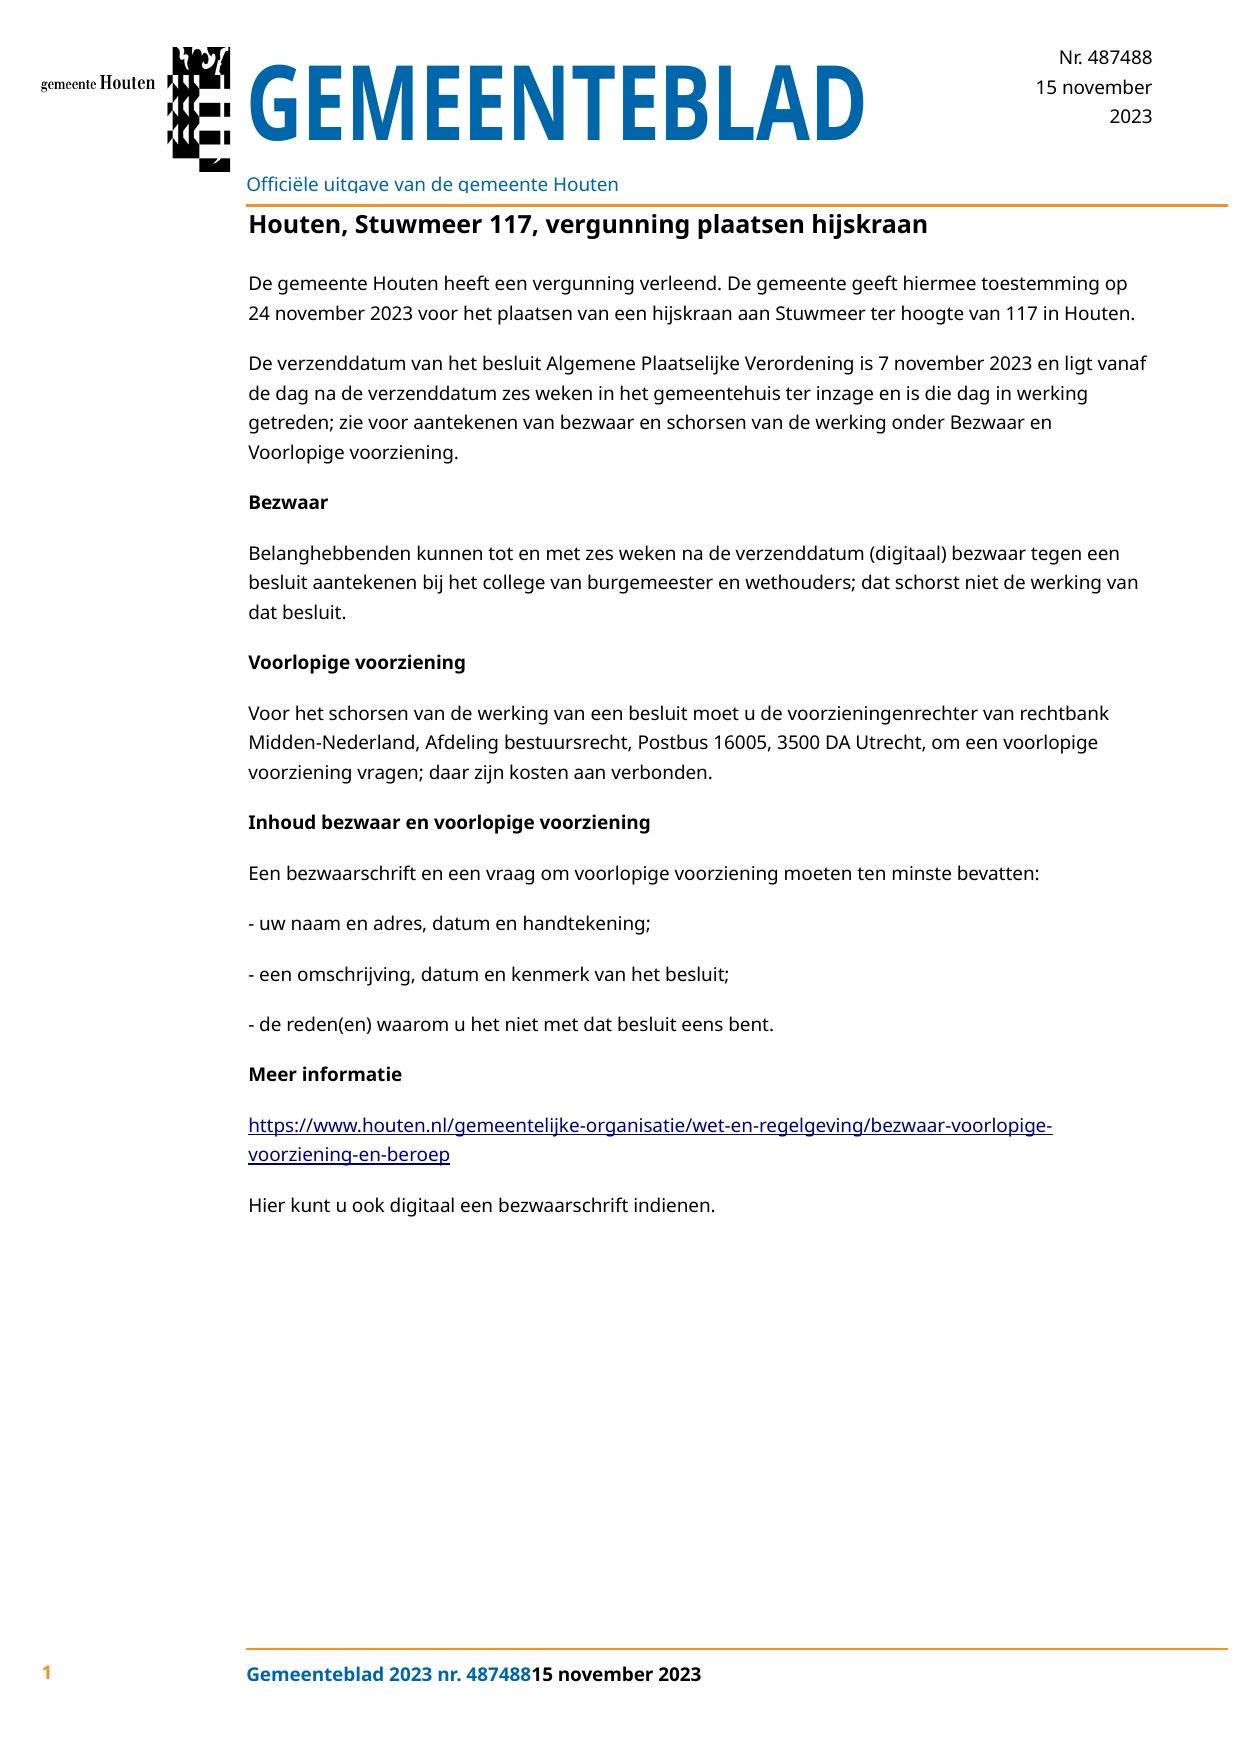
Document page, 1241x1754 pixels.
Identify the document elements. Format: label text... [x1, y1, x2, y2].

text - de reden(en) waarom u het niet met dat besluit eens bent. [248, 1011, 1152, 1037]
text Belanghebbenden kunnen tot en met zes weken na de verzenddatum (digitaal) bezwaar tegen een besluit aantekenen bij het college van burgemeester en wethouders; dat schorst niet de werking van dat besluit. [248, 540, 1152, 625]
text De verzenddatum van het besluit Algemene Plaatselijke Verordening is 7 november 2023 en ligt vanaf de dag na de verzenddatum zes weken in het gemeentehuis ter inzage en is die dag in werking getreden; zie voor aantekenen van bezwaar en schorsen van de werking onder Bezwaar en Voorlopige voorziening. [248, 350, 1152, 465]
text Inhoud bezwaar en voorlopige voorziening [248, 809, 1152, 835]
text Een bezwaarschrift en een vraag om voorlopige voorziening moeten ten minste bevatten: [248, 860, 1152, 886]
text Bezwaar [248, 489, 1152, 515]
text Voor het schorsen van de werking van een besluit moet u de voorzieningenrechter van rechtbank Midden-Nederland, Afdeling bestuursrecht, Postbus 16005, 3500 DA Utrecht, om een voorlopige voorziening vragen; daar zijn kosten aan verbonden. [248, 700, 1152, 785]
text Hier kunt u ook digitaal een bezwaarschrift indienen. [248, 1192, 1152, 1218]
text De gemeente Houten heeft een vergunning verleend. De gemeente geeft hiermee toestemming op 24 november 2023 voor het plaatsen van een hijskraan aan Stuwmeer ter hoogte van 117 in Houten. [248, 270, 1152, 326]
picture [41, 47, 231, 172]
text - uw naam en adres, datum en handtekening; [248, 910, 1152, 936]
text - een omschrijving, datum en kenmerk van het besluit; [248, 961, 1152, 986]
text Meer informatie [248, 1062, 1152, 1087]
text Houten, Stuwmeer 117, vergunning plaatsen hijskraan [248, 207, 1152, 241]
text https://www.houten.nl/gemeentelijke-organisatie/wet-en-regelgeving/bezwaar-voorlopige-voorziening-en-beroep [248, 1112, 1152, 1167]
text Voorlopige voorziening [248, 649, 1152, 675]
